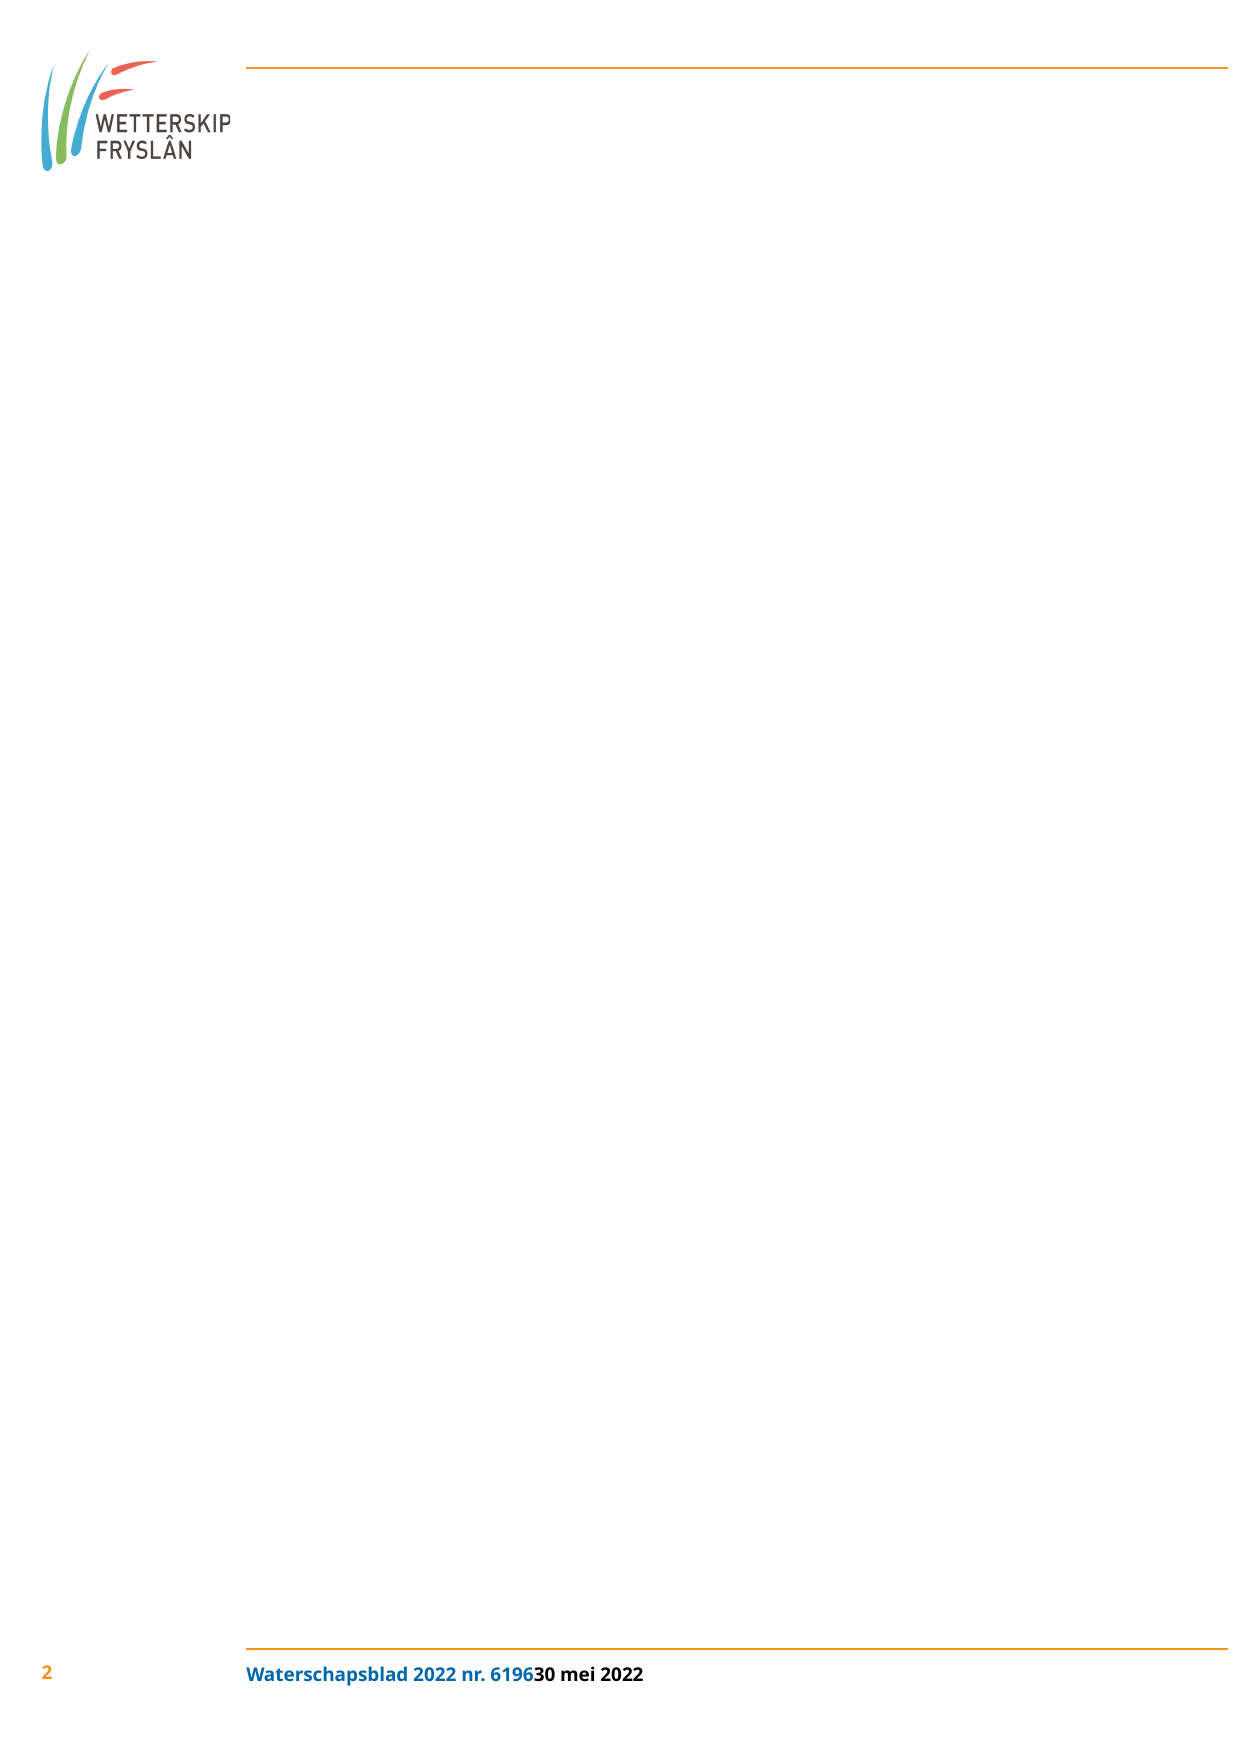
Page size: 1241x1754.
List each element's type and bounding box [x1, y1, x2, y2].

picture [41, 47, 231, 172]
